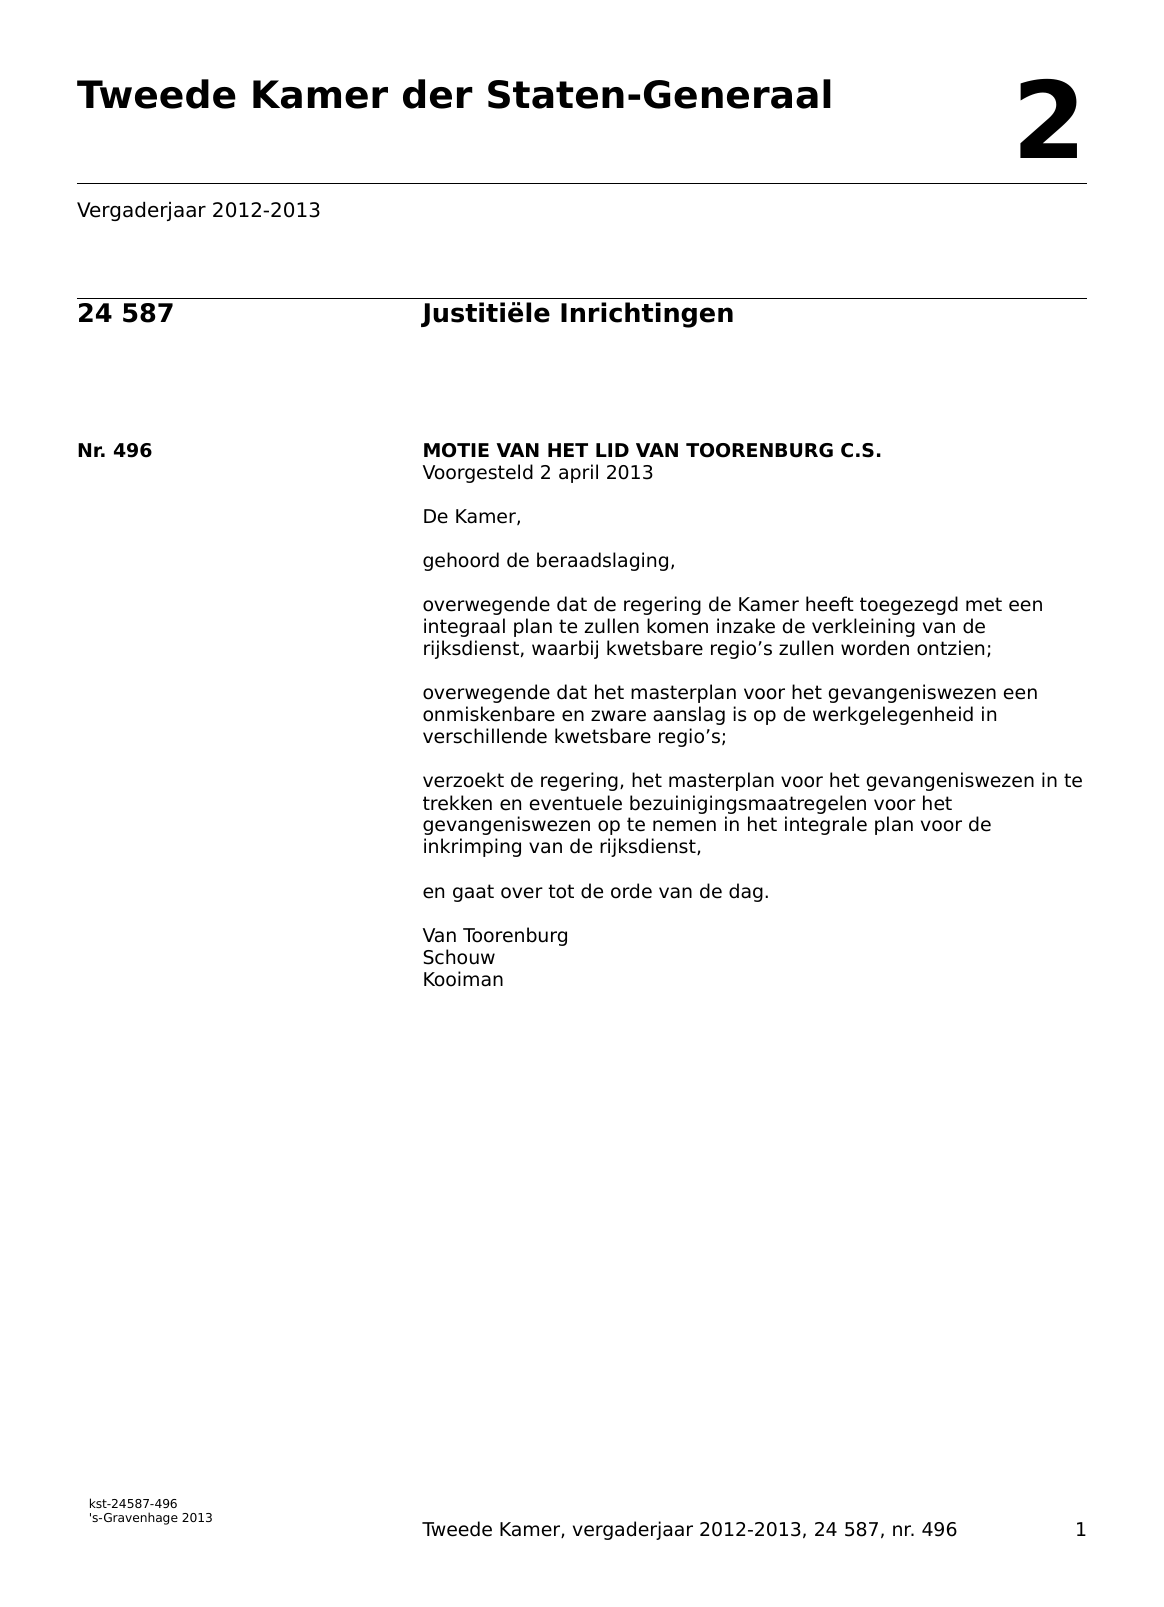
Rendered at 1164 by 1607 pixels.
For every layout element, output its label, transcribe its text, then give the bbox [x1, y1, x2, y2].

text Van Toorenburg [422, 925, 1087, 947]
table_cell Vergaderjaar 2012-2013 [77, 184, 1087, 298]
text kst-24587-496 [88, 1497, 323, 1511]
subtitle Nr. 496 MOTIE VAN HET LID VAN TOORENBURG C.S. [77, 440, 1087, 462]
text gehoord de beraadslaging, [422, 550, 1087, 572]
table_header 2 [886, 59, 1087, 183]
text overwegende dat de regering de Kamer heeft toegezegd met een integraal plan te zullen komen inzake de verkleining van de rijksdienst, waarbij kwetsbare regio’s zullen worden ontzien; [422, 594, 1087, 660]
text Kooiman [422, 969, 1087, 991]
text 's-Gravenhage 2013 [88, 1511, 323, 1525]
text verzoekt de regering, het masterplan voor het gevangeniswezen in te trekken en eventuele bezuinigingsmaatregelen voor het gevangeniswezen op te nemen in het integrale plan voor de inkrimping van de rijksdienst, [422, 770, 1087, 858]
subtitle 24 587 Justitiële Inrichtingen [77, 299, 1087, 329]
text De Kamer, [422, 506, 1087, 528]
text en gaat over tot de orde van de dag. [422, 881, 1087, 902]
table_header Tweede Kamer der Staten-Generaal [77, 59, 886, 183]
text Schouw [422, 947, 1087, 969]
text Voorgesteld 2 april 2013 [422, 462, 1087, 484]
text overwegende dat het masterplan voor het gevangeniswezen een onmiskenbare en zware aanslag is op de werkgelegenheid in verschillende kwetsbare regio’s; [422, 682, 1087, 748]
